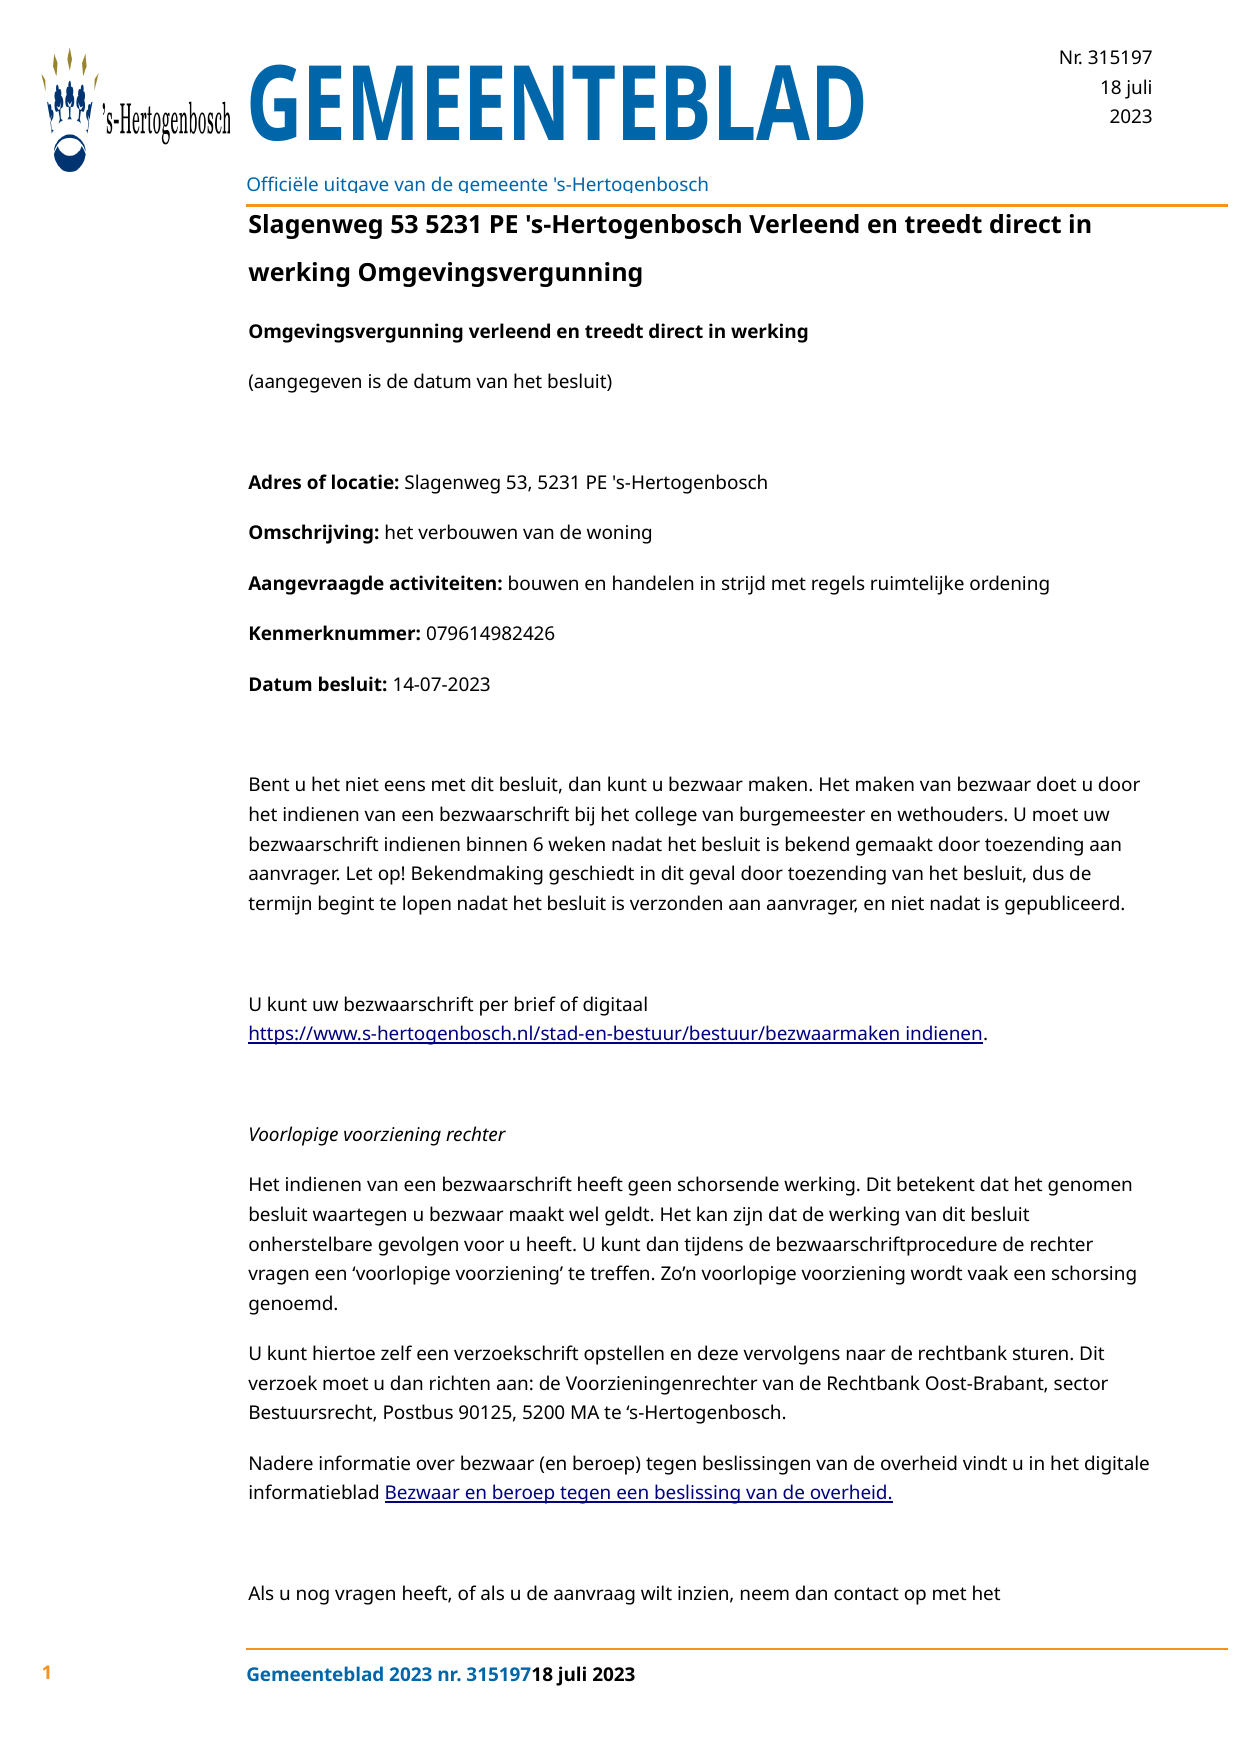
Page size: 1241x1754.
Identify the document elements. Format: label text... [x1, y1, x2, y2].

text Nadere informatie over bezwaar (en beroep) tegen beslissingen van de overheid vindt u in het digitale informatieblad Bezwaar en beroep tegen een beslissing van de overheid. [248, 1450, 1152, 1505]
text Als u nog vragen heeft, of als u de aanvraag wilt inzien, neem dan contact op met het [248, 1580, 1152, 1606]
text U kunt uw bezwaarschrift per brief of digitaal https://www.s-hertogenbosch.nl/stad-en-bestuur/bestuur/bezwaarmaken indienen. [248, 991, 1152, 1046]
text Adres of locatie: Slagenweg 53, 5231 PE 's-Hertogenbosch [248, 469, 1152, 495]
text Aangevraagde activiteiten: bouwen en handelen in strijd met regels ruimtelijke ordening [248, 570, 1152, 596]
text Het indienen van een bezwaarschrift heeft geen schorsende werking. Dit betekent dat het genomen besluit waartegen u bezwaar maakt wel geldt. Het kan zijn dat de werking van dit besluit onherstelbare gevolgen voor u heeft. U kunt dan tijdens de bezwaarschriftprocedure de rechter vragen een ‘voorlopige voorziening’ te treffen. Zo’n voorlopige voorziening wordt vaak een schorsing genoemd. [248, 1172, 1152, 1316]
text Datum besluit: 14-07-2023 [248, 671, 1152, 697]
text Voorlopige voorziening rechter [248, 1121, 1152, 1147]
text Bent u het niet eens met dit besluit, dan kunt u bezwaar maken. Het maken van bezwaar doet u door het indienen van een bezwaarschrift bij het college van burgemeester en wethouders. U moet uw bezwaarschrift indienen binnen 6 weken nadat het besluit is bekend gemaakt door toezending aan aanvrager. Let op! Bekendmaking geschiedt in dit geval door toezending van het besluit, dus de termijn begint te lopen nadat het besluit is verzonden aan aanvrager, en niet nadat is gepubliceerd. [248, 772, 1152, 916]
text Omgevingsvergunning verleend en treedt direct in werking [248, 318, 1152, 344]
text Omschrijving: het verbouwen van de woning [248, 519, 1152, 545]
text Slagenweg 53 5231 PE 's-Hertogenbosch Verleend en treedt direct in werking Omgevingsvergunning [248, 207, 1152, 288]
text (aangegeven is de datum van het besluit) [248, 368, 1152, 394]
text Kenmerknummer: 079614982426 [248, 620, 1152, 646]
text U kunt hiertoe zelf een verzoekschrift opstellen en deze vervolgens naar de rechtbank sturen. Dit verzoek moet u dan richten aan: de Voorzieningenrechter van de Rechtbank Oost-Brabant, sector Bestuursrecht, Postbus 90125, 5200 MA te ‘s-Hertogenbosch. [248, 1340, 1152, 1425]
picture [41, 47, 231, 172]
